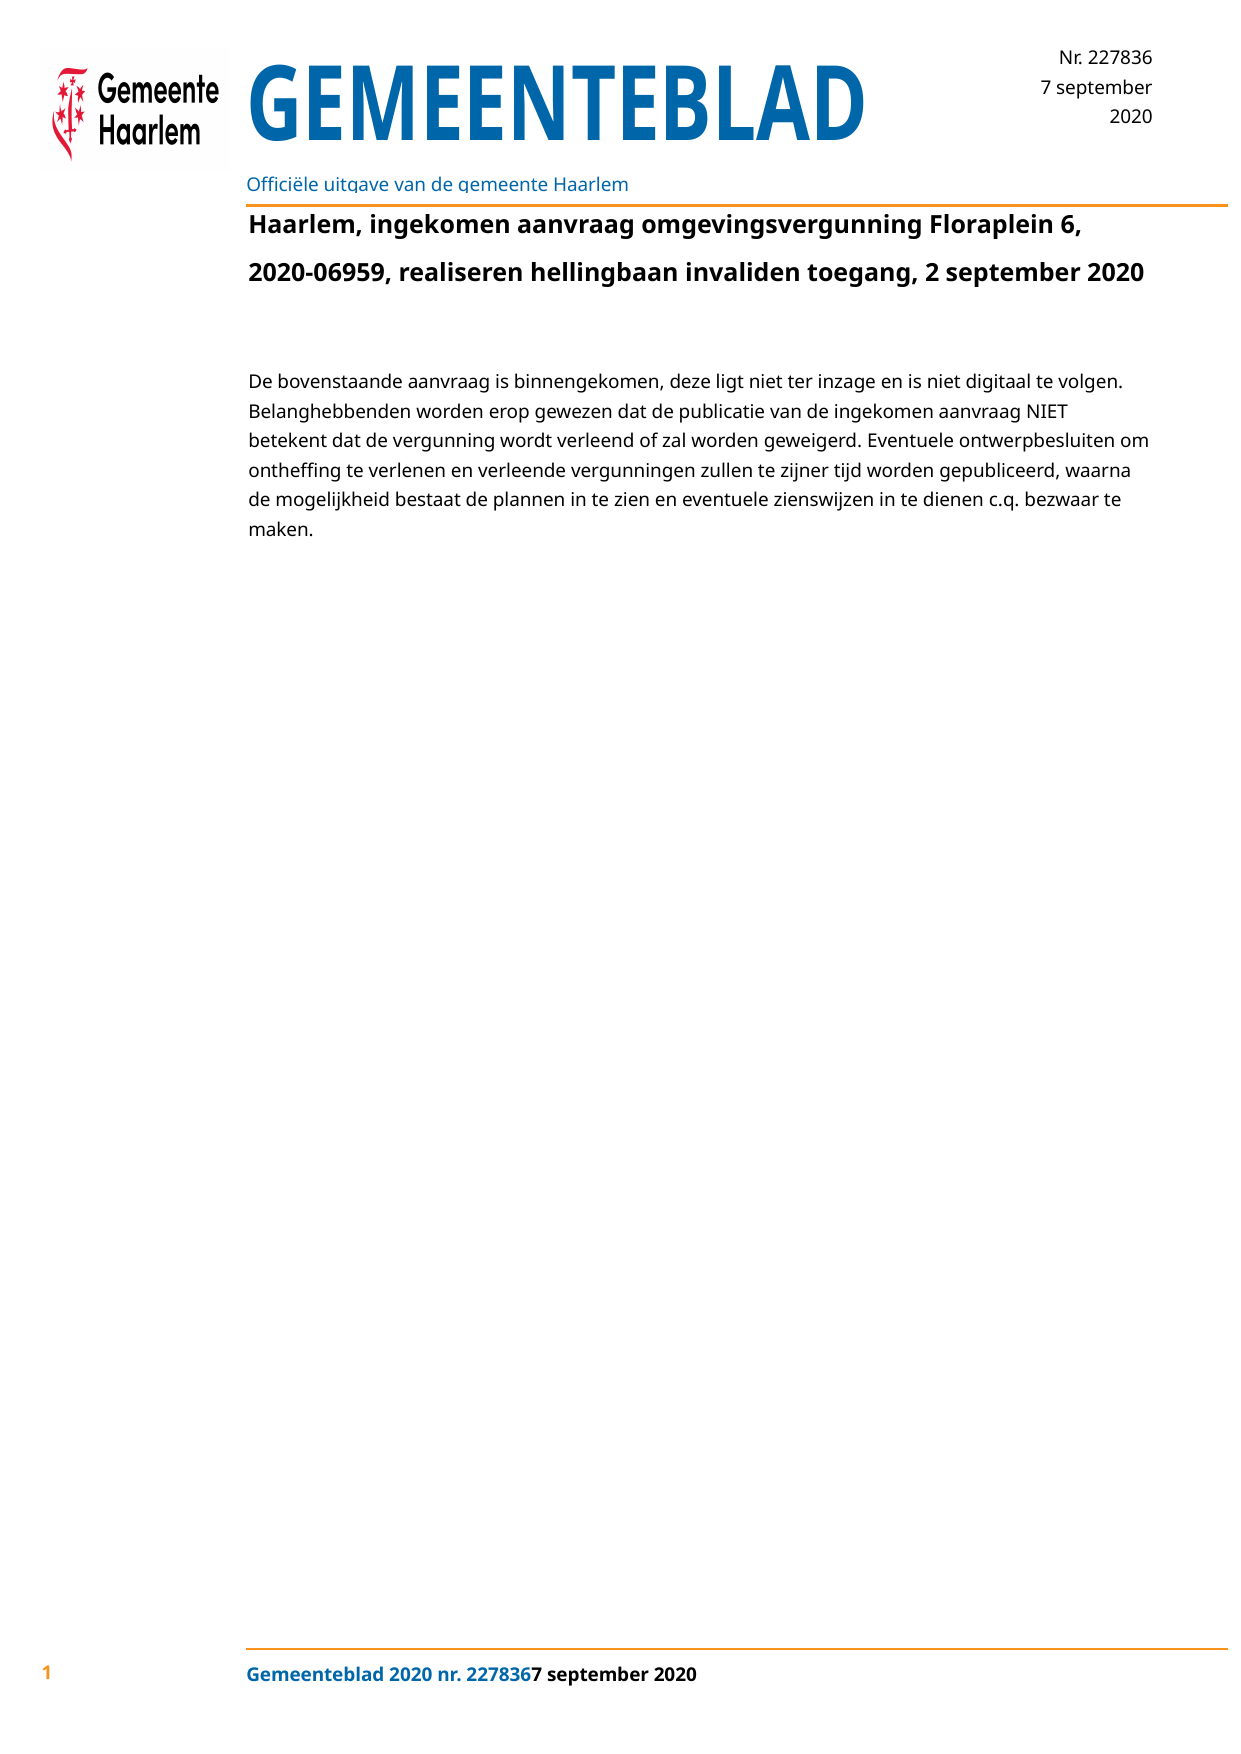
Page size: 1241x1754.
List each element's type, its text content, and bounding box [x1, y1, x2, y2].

text Haarlem, ingekomen aanvraag omgevingsvergunning Floraplein 6, 2020-06959, realiseren hellingbaan invaliden toegang, 2 september 2020 [248, 207, 1152, 288]
text De bovenstaande aanvraag is binnengekomen, deze ligt niet ter inzage en is niet digitaal te volgen. Belanghebbenden worden erop gewezen dat de publicatie van de ingekomen aanvraag NIET betekent dat de vergunning wordt verleend of zal worden geweigerd. Eventuele ontwerpbesluiten om ontheffing te verlenen en verleende vergunningen zullen te zijner tijd worden gepubliceerd, waarna de mogelijkheid bestaat de plannen in te zien en eventuele zienswijzen in te dienen c.q. bezwaar te maken. [248, 368, 1152, 542]
picture [41, 47, 231, 172]
